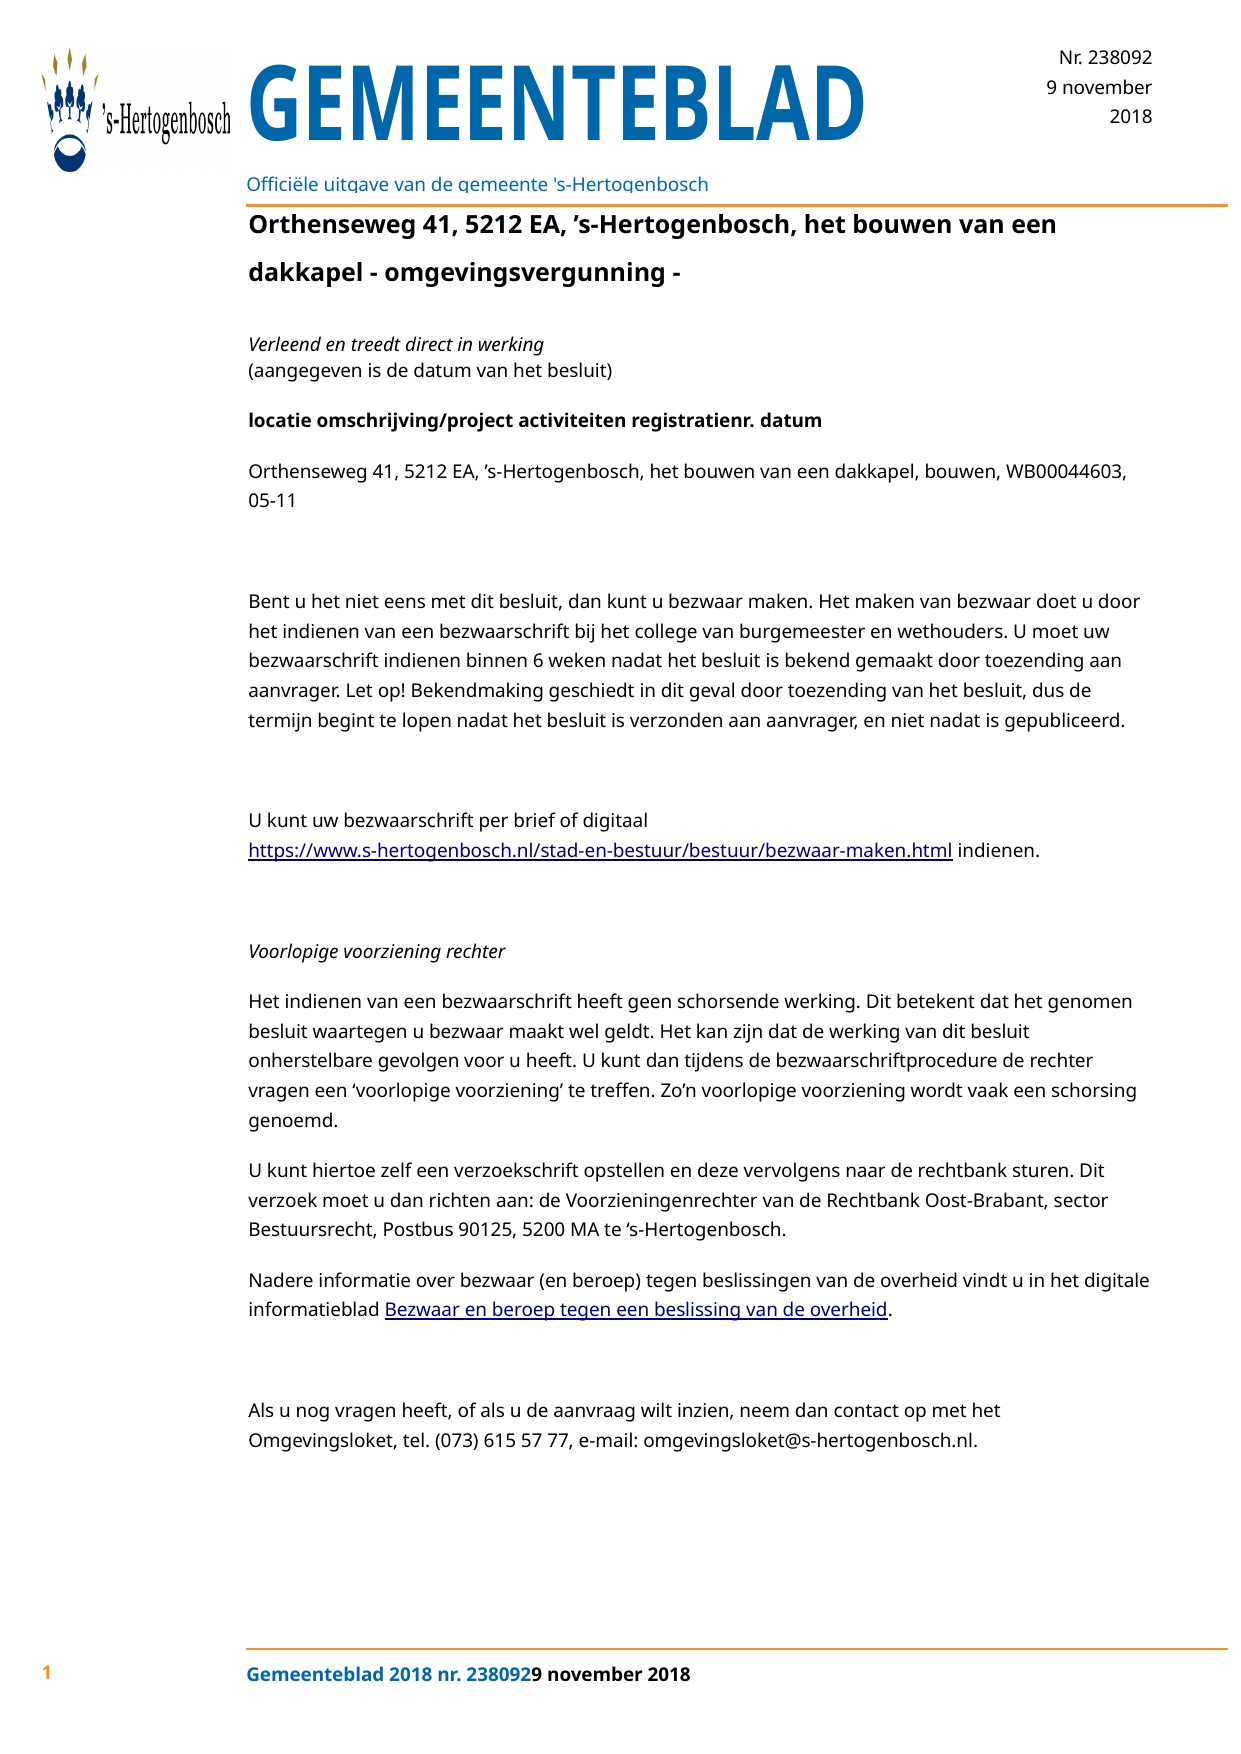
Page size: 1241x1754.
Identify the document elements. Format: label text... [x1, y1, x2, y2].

text Als u nog vragen heeft, of als u de aanvraag wilt inzien, neem dan contact op met het Omgevingsloket, tel. (073) 615 57 77, e-mail: omgevingsloket@s-hertogenbosch.nl. [248, 1397, 1152, 1452]
text locatie omschrijving/project activiteiten registratienr. datum [248, 408, 1152, 433]
text U kunt hiertoe zelf een verzoekschrift opstellen en deze vervolgens naar de rechtbank sturen. Dit verzoek moet u dan richten aan: de Voorzieningenrechter van de Rechtbank Oost-Brabant, sector Bestuursrecht, Postbus 90125, 5200 MA te ‘s-Hertogenbosch. [248, 1157, 1152, 1242]
picture [41, 47, 231, 172]
text Nadere informatie over bezwaar (en beroep) tegen beslissingen van de overheid vindt u in het digitale informatieblad Bezwaar en beroep tegen een beslissing van de overheid. [248, 1267, 1152, 1322]
text Voorlopige voorziening rechter [248, 938, 1152, 964]
text U kunt uw bezwaarschrift per brief of digitaal https://www.s-hertogenbosch.nl/stad-en-bestuur/bestuur/bezwaar-maken.html indienen. [248, 808, 1152, 863]
text Het indienen van een bezwaarschrift heeft geen schorsende werking. Dit betekent dat het genomen besluit waartegen u bezwaar maakt wel geldt. Het kan zijn dat de werking van dit besluit onherstelbare gevolgen voor u heeft. U kunt dan tijdens de bezwaarschriftprocedure de rechter vragen een ‘voorlopige voorziening’ te treffen. Zo’n voorlopige voorziening wordt vaak een schorsing genoemd. [248, 988, 1152, 1132]
text (aangegeven is de datum van het besluit) [248, 357, 1152, 383]
text Verleend en treedt direct in werking [248, 331, 1152, 357]
text Orthenseweg 41, 5212 EA, ’s-Hertogenbosch, het bouwen van een dakkapel - omgevingsvergunning - [248, 207, 1152, 288]
text Bent u het niet eens met dit besluit, dan kunt u bezwaar maken. Het maken van bezwaar doet u door het indienen van een bezwaarschrift bij het college van burgemeester en wethouders. U moet uw bezwaarschrift indienen binnen 6 weken nadat het besluit is bekend gemaakt door toezending aan aanvrager. Let op! Bekendmaking geschiedt in dit geval door toezending van het besluit, dus de termijn begint te lopen nadat het besluit is verzonden aan aanvrager, en niet nadat is gepubliceerd. [248, 588, 1152, 732]
text Orthenseweg 41, 5212 EA, ’s-Hertogenbosch, het bouwen van een dakkapel, bouwen, WB00044603, 05-11 [248, 458, 1152, 513]
